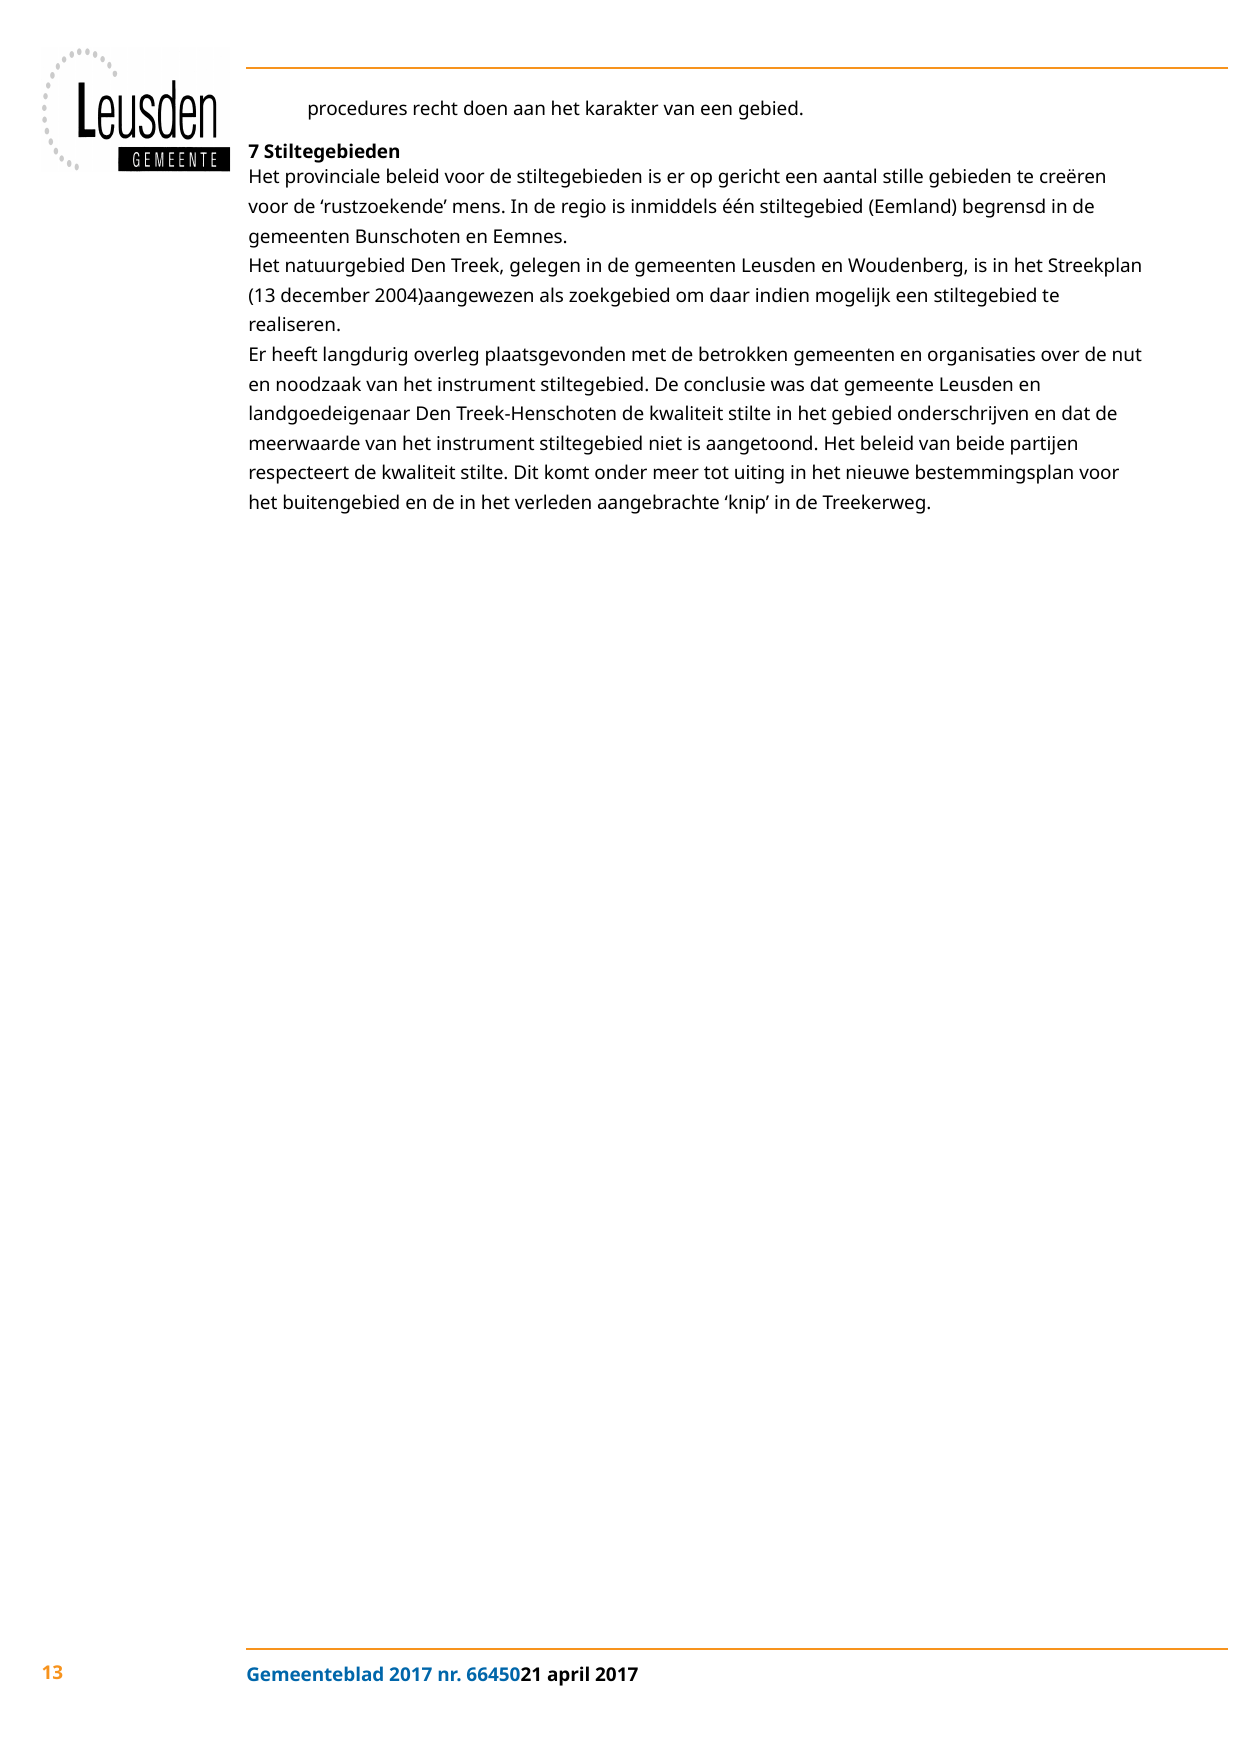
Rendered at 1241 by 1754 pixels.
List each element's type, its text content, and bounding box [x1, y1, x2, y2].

text Er heeft langdurig overleg plaatsgevonden met de betrokken gemeenten en organisaties over de nut en noodzaak van het instrument stiltegebied. De conclusie was dat gemeente Leusden en landgoedeigenaar Den Treek-Henschoten de kwaliteit stilte in het gebied onderschrijven en dat de meerwaarde van het instrument stiltegebied niet is aangetoond. Het beleid van beide partijen respecteert de kwaliteit stilte. Dit komt onder meer tot uiting in het nieuwe bestemmingsplan voor het buitengebied en de in het verleden aangebrachte ‘knip’ in de Treekerweg. [248, 341, 1152, 515]
text 7 Stiltegebieden [248, 138, 1152, 164]
list procedures recht doen aan het karakter van een gebied. [248, 95, 1152, 121]
text Het natuurgebied Den Treek, gelegen in de gemeenten Leusden en Woudenberg, is in het Streekplan (13 december 2004)aangewezen als zoekgebied om daar indien mogelijk een stiltegebied te realiseren. [248, 252, 1152, 337]
picture [41, 47, 231, 172]
text Het provinciale beleid voor de stiltegebieden is er op gericht een aantal stille gebieden te creëren voor de ‘rustzoekende’ mens. In de regio is inmiddels één stiltegebied (Eemland) begrensd in de gemeenten Bunschoten en Eemnes. [248, 164, 1152, 248]
